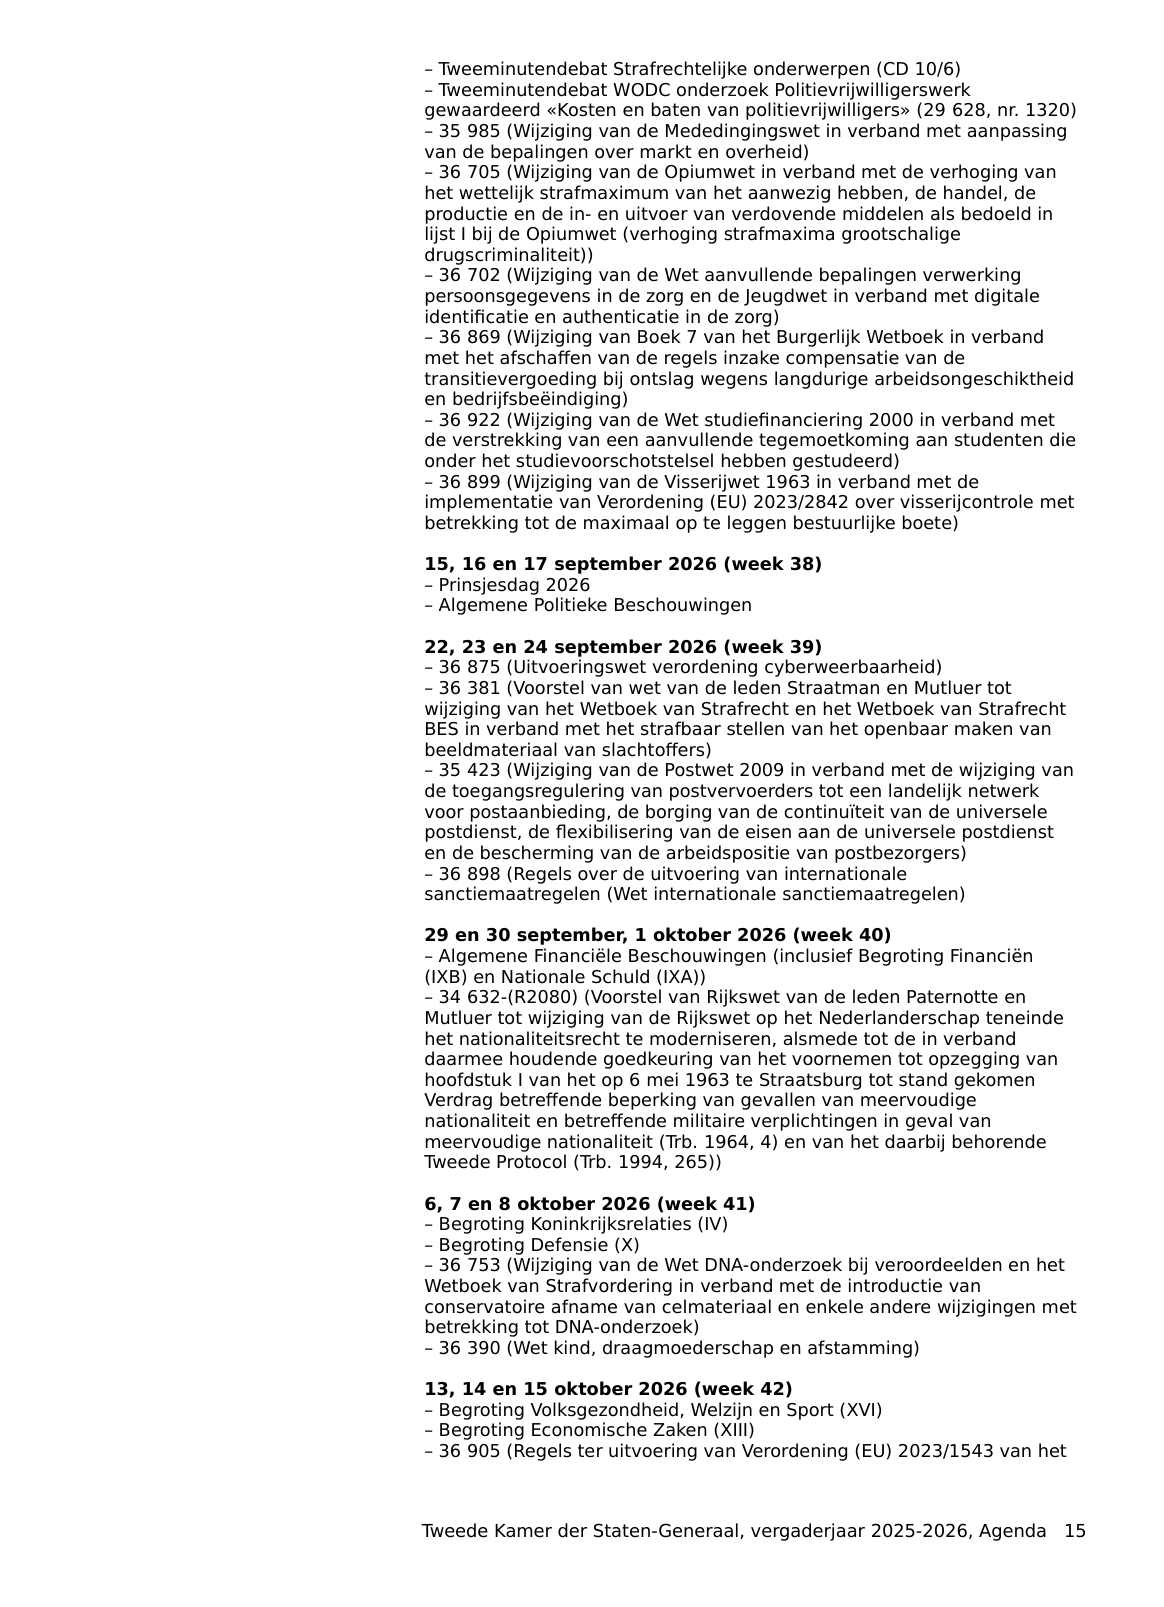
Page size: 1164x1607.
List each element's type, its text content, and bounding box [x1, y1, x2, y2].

table_cell [401, 864, 418, 905]
table_cell 13, 14 en 15 oktober 2026 (week 42) [418, 1379, 1087, 1400]
table_cell – 34 632-(R2080) (Voorstel van Rijkswet van de leden Paternotte en Mutluer tot wijziging van de Rijkswet op het Nederlanderschap teneinde het nationaliteitsrecht te moderniseren, alsmede tot de in verband daarmee houdende goedkeuring van het voornemen tot opzegging van hoofdstuk I van het op 6 mei 1963 te Straatsburg tot stand gekomen Verdrag betreffende beperking van gevallen van meervoudige nationaliteit en betreffende militaire verplichtingen in geval van meervoudige nationaliteit (Trb. 1964, 4) en van het daarbij behorende Tweede Protocol (Trb. 1994, 265)) [418, 987, 1087, 1173]
table_cell [77, 905, 401, 925]
table_cell – 36 905 (Regels ter uitvoering van Verordening (EU) 2023/1543 van het [418, 1441, 1087, 1462]
table_cell 15, 16 en 17 september 2026 (week 38) [418, 554, 1087, 575]
table_cell [77, 410, 401, 472]
table_cell [401, 554, 418, 575]
table_cell [401, 59, 418, 80]
table_cell [77, 616, 401, 637]
table_cell [401, 760, 418, 863]
table_cell [401, 410, 418, 472]
table_cell 6, 7 en 8 oktober 2026 (week 41) [418, 1194, 1087, 1214]
table_cell [77, 1235, 401, 1255]
table_cell [77, 1194, 401, 1214]
table_cell [401, 987, 418, 1173]
table_cell [401, 1255, 418, 1338]
table_cell [77, 595, 401, 616]
table_cell [418, 905, 1087, 925]
table_cell – 36 753 (Wijziging van de Wet DNA-onderzoek bij veroordeelden en het Wetboek van Strafvordering in verband met de introductie van conservatoire afname van celmateriaal en enkele andere wijzigingen met betrekking tot DNA-onderzoek) [418, 1255, 1087, 1338]
table_cell [401, 1359, 418, 1379]
table_cell [77, 1400, 401, 1420]
table_cell [77, 987, 401, 1173]
table_cell [77, 1420, 401, 1441]
table_cell [77, 1173, 401, 1193]
table_cell [77, 575, 401, 595]
table_cell [401, 616, 418, 637]
table_cell [401, 1420, 418, 1441]
table_cell [77, 637, 401, 657]
table_cell – Begroting Koninkrijksrelaties (IV) [418, 1214, 1087, 1235]
table_cell [401, 905, 418, 925]
table_cell – 36 705 (Wijziging van de Opiumwet in verband met de verhoging van het wettelijk strafmaximum van het aanwezig hebben, de handel, de productie en de in- en uitvoer van verdovende middelen als bedoeld in lijst I bij de Opiumwet (verhoging strafmaxima grootschalige drugscriminaliteit)) [418, 162, 1087, 265]
table_cell [77, 472, 401, 533]
table_cell [77, 1338, 401, 1358]
table_cell [401, 575, 418, 595]
table_cell [418, 534, 1087, 554]
table_cell [77, 678, 401, 760]
table_cell [77, 80, 401, 121]
table_cell [77, 162, 401, 265]
table_cell [418, 616, 1087, 637]
table_cell [418, 1359, 1087, 1379]
table_cell [77, 121, 401, 162]
table_cell [401, 1173, 418, 1193]
table_cell [77, 1379, 401, 1400]
table_cell [401, 265, 418, 327]
table_cell [401, 925, 418, 946]
table_cell – 36 869 (Wijziging van Boek 7 van het Burgerlijk Wetboek in verband met het afschaffen van de regels inzake compensatie van de transitievergoeding bij ontslag wegens langdurige arbeidsongeschiktheid en bedrijfsbeëindiging) [418, 327, 1087, 410]
table_cell [401, 327, 418, 410]
table_cell [401, 946, 418, 987]
table_cell 29 en 30 september, 1 oktober 2026 (week 40) [418, 925, 1087, 946]
table_cell [77, 864, 401, 905]
table_cell [77, 946, 401, 987]
table_cell [401, 1194, 418, 1214]
table_cell – 35 985 (Wijziging van de Mededingingswet in verband met aanpassing van de bepalingen over markt en overheid) [418, 121, 1087, 162]
table_cell – 36 381 (Voorstel van wet van de leden Straatman en Mutluer tot wijziging van het Wetboek van Strafrecht en het Wetboek van Strafrecht BES in verband met het strafbaar stellen van het openbaar maken van beeldmateriaal van slachtoffers) [418, 678, 1087, 760]
table_cell [77, 760, 401, 863]
table_cell – Tweeminutendebat Strafrechtelijke onderwerpen (CD 10/6) [418, 59, 1087, 80]
table_cell – 36 390 (Wet kind, draagmoederschap en afstamming) [418, 1338, 1087, 1358]
table_cell [77, 265, 401, 327]
table_cell [401, 1235, 418, 1255]
table_cell [77, 1359, 401, 1379]
table_cell – Begroting Economische Zaken (XIII) [418, 1420, 1087, 1441]
table_cell [77, 554, 401, 575]
table_cell – 36 875 (Uitvoeringswet verordening cyberweerbaarheid) [418, 657, 1087, 678]
table_cell – Begroting Defensie (X) [418, 1235, 1087, 1255]
table_cell 22, 23 en 24 september 2026 (week 39) [418, 637, 1087, 657]
table_cell [77, 327, 401, 410]
table_cell [401, 1379, 418, 1400]
table_cell [401, 1441, 418, 1462]
table_cell [77, 1255, 401, 1338]
table_cell [77, 657, 401, 678]
table_cell [401, 678, 418, 760]
table_cell [401, 162, 418, 265]
table_cell [77, 1214, 401, 1235]
table_cell [401, 1338, 418, 1358]
table_cell [401, 595, 418, 616]
table_cell – 36 702 (Wijziging van de Wet aanvullende bepalingen verwerking persoonsgegevens in de zorg en de Jeugdwet in verband met digitale identificatie en authenticatie in de zorg) [418, 265, 1087, 327]
table_cell – 36 922 (Wijziging van de Wet studiefinanciering 2000 in verband met de verstrekking van een aanvullende tegemoetkoming aan studenten die onder het studievoorschotstelsel hebben gestudeerd) [418, 410, 1087, 472]
table_cell [401, 1214, 418, 1235]
table_cell [77, 1441, 401, 1462]
table_cell – 35 423 (Wijziging van de Postwet 2009 in verband met de wijziging van de toegangsregulering van postvervoerders tot een landelijk netwerk voor postaanbieding, de borging van de continuïteit van de universele postdienst, de flexibilisering van de eisen aan de universele postdienst en de bescherming van de arbeidspositie van postbezorgers) [418, 760, 1087, 863]
table_cell [77, 925, 401, 946]
table_cell [401, 80, 418, 121]
table_cell [77, 59, 401, 80]
table_cell – Begroting Volksgezondheid, Welzijn en Sport (XVI) [418, 1400, 1087, 1420]
table_cell – Algemene Politieke Beschouwingen [418, 595, 1087, 616]
table_cell [418, 1173, 1087, 1193]
table_cell [77, 534, 401, 554]
table_cell [401, 121, 418, 162]
table_cell [401, 534, 418, 554]
table_cell – 36 898 (Regels over de uitvoering van internationale sanctiemaatregelen (Wet internationale sanctiemaatregelen) [418, 864, 1087, 905]
table_cell [401, 1400, 418, 1420]
table_cell – Algemene Financiële Beschouwingen (inclusief Begroting Financiën (IXB) en Nationale Schuld (IXA)) [418, 946, 1087, 987]
table_cell – Tweeminutendebat WODC onderzoek Politievrijwilligerswerk gewaardeerd «Kosten en baten van politievrijwilligers» (29 628, nr. 1320) [418, 80, 1087, 121]
table_cell – 36 899 (Wijziging van de Visserijwet 1963 in verband met de implementatie van Verordening (EU) 2023/2842 over visserijcontrole met betrekking tot de maximaal op te leggen bestuurlijke boete) [418, 472, 1087, 533]
table_cell [401, 637, 418, 657]
table_cell – Prinsjesdag 2026 [418, 575, 1087, 595]
table_cell [401, 657, 418, 678]
table_cell [401, 472, 418, 533]
